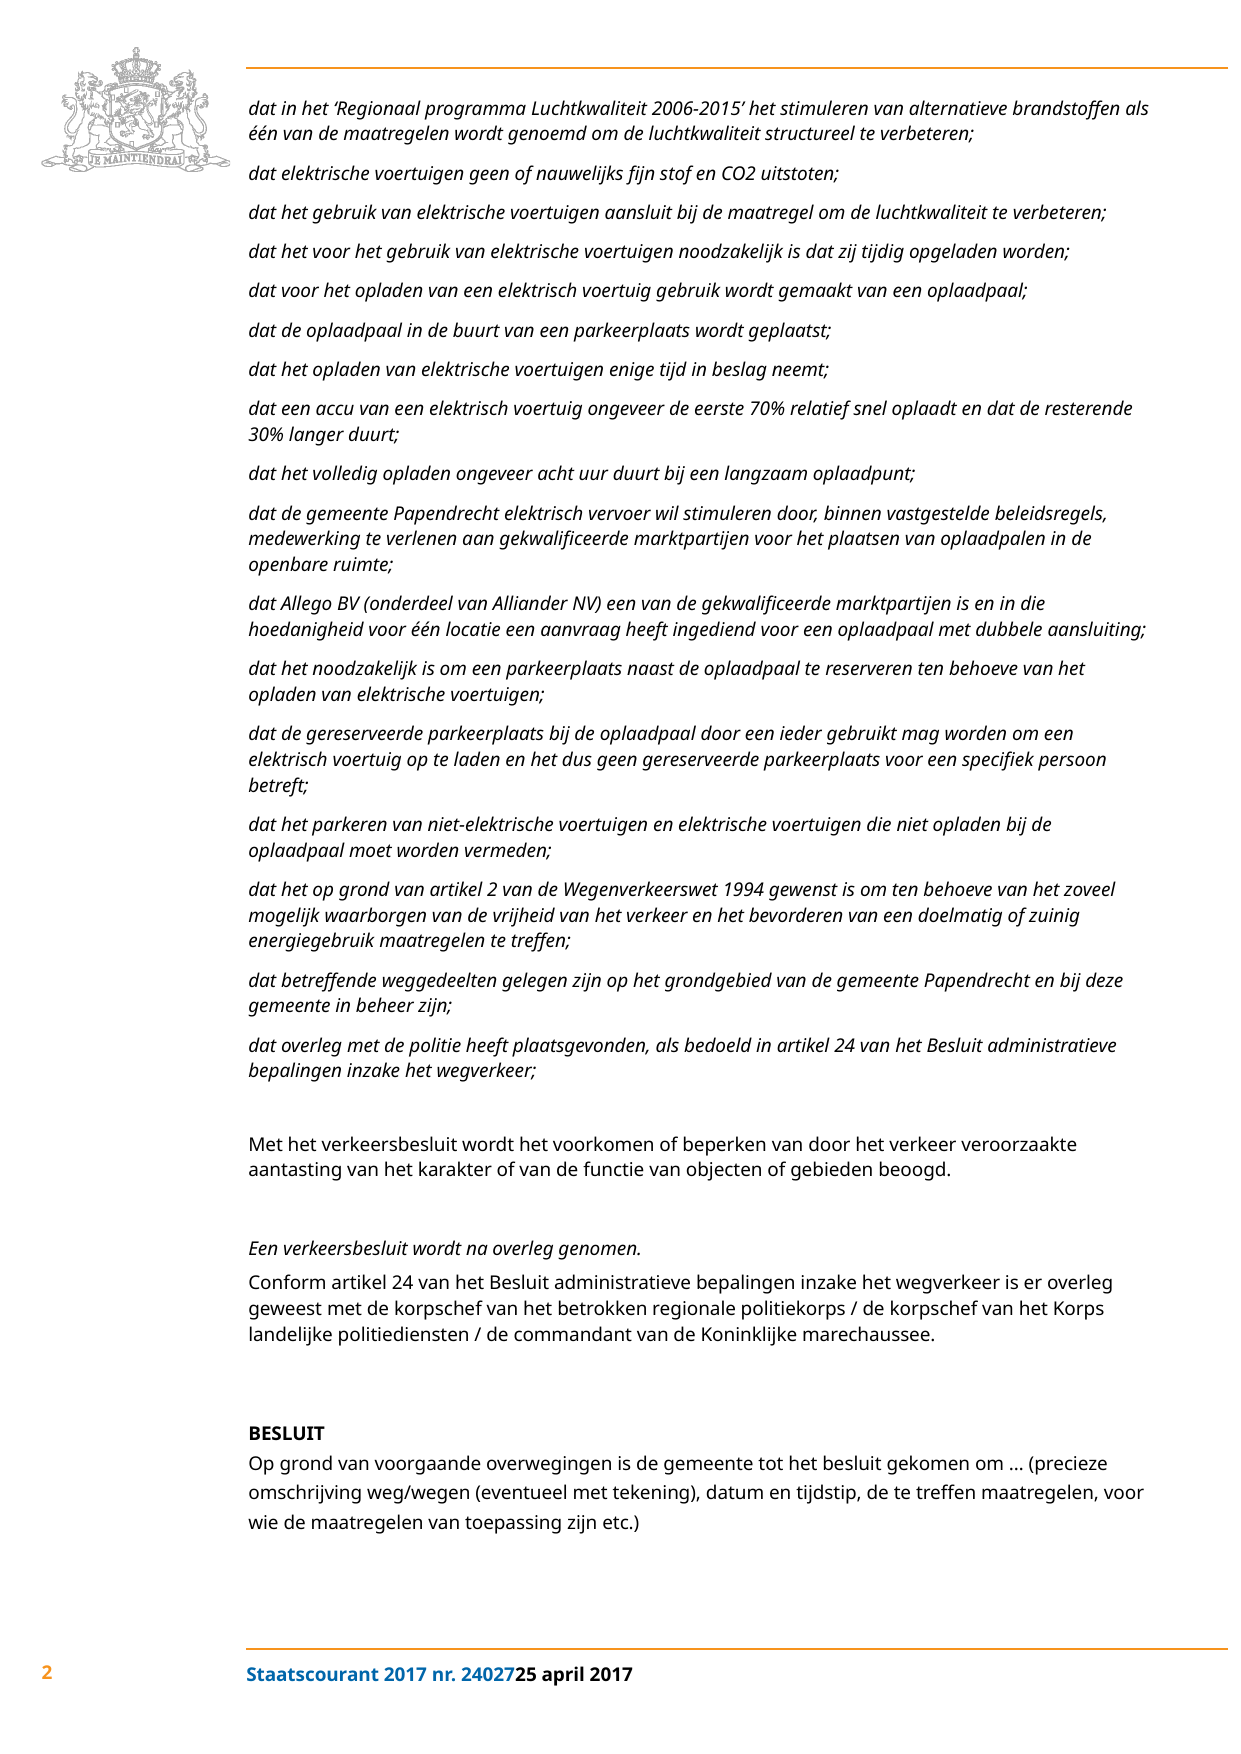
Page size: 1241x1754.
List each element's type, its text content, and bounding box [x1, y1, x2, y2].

text dat het opladen van elektrische voertuigen enige tijd in beslag neemt; [248, 356, 1152, 382]
text dat de gereserveerde parkeerplaats bij de oplaadpaal door een ieder gebruikt mag worden om een elektrisch voertuig op te laden en het dus geen gereserveerde parkeerplaats voor een specifiek persoon betreft; [248, 720, 1152, 798]
text Met het verkeersbesluit wordt het voorkomen of beperken van door het verkeer veroorzaakte aantasting van het karakter of van de functie van objecten of gebieden beoogd. [248, 1131, 1152, 1182]
text dat het parkeren van niet-elektrische voertuigen en elektrische voertuigen die niet opladen bij de oplaadpaal moet worden vermeden; [248, 811, 1152, 863]
text Conform artikel 24 van het Besluit administratieve bepalingen inzake het wegverkeer is er overleg geweest met de korpschef van het betrokken regionale politiekorps / de korpschef van het Korps landelijke politiediensten / de commandant van de Koninklijke marechaussee. [248, 1269, 1152, 1346]
text dat het op grond van artikel 2 van de Wegenverkeerswet 1994 gewenst is om ten behoeve van het zoveel mogelijk waarborgen van de vrijheid van het verkeer en het bevorderen van een doelmatig of zuinig energiegebruik maatregelen te treffen; [248, 876, 1152, 953]
text dat het voor het gebruik van elektrische voertuigen noodzakelijk is dat zij tijdig opgeladen worden; [248, 238, 1152, 264]
text dat betreffende weggedeelten gelegen zijn op het grondgebied van de gemeente Papendrecht en bij deze gemeente in beheer zijn; [248, 967, 1152, 1018]
text dat Allego BV (onderdeel van Alliander NV) een van de gekwalificeerde marktpartijen is en in die hoedanigheid voor één locatie een aanvraag heeft ingediend voor een oplaadpaal met dubbele aansluiting; [248, 590, 1152, 642]
text dat elektrische voertuigen geen of nauwelijks fijn stof en CO2 uitstoten; [248, 160, 1152, 186]
text dat in het ‘Regionaal programma Luchtkwaliteit 2006-2015’ het stimuleren van alternatieve brandstoffen als één van de maatregelen wordt genoemd om de luchtkwaliteit structureel te verbeteren; [248, 95, 1152, 146]
text dat het gebruik van elektrische voertuigen aansluit bij de maatregel om de luchtkwaliteit te verbeteren; [248, 199, 1152, 225]
text dat het noodzakelijk is om een parkeerplaats naast de oplaadpaal te reserveren ten behoeve van het opladen van elektrische voertuigen; [248, 655, 1152, 707]
text dat overleg met de politie heeft plaatsgevonden, als bedoeld in artikel 24 van het Besluit administratieve bepalingen inzake het wegverkeer; [248, 1032, 1152, 1083]
text Op grond van voorgaande overwegingen is de gemeente tot het besluit gekomen om … (precieze omschrijving weg/wegen (eventueel met tekening), datum en tijdstip, de te treffen maatregelen, voor wie de maatregelen van toepassing zijn etc.) [248, 1450, 1152, 1534]
text BESLUIT [248, 1420, 1152, 1446]
text dat de gemeente Papendrecht elektrisch vervoer wil stimuleren door, binnen vastgestelde beleidsregels, medewerking te verlenen aan gekwalificeerde marktpartijen voor het plaatsen van oplaadpalen in de openbare ruimte; [248, 500, 1152, 577]
text Een verkeersbesluit wordt na overleg genomen. [248, 1235, 1152, 1261]
text dat het volledig opladen ongeveer acht uur duurt bij een langzaam oplaadpunt; [248, 460, 1152, 486]
text dat een accu van een elektrisch voertuig ongeveer de eerste 70% relatief snel oplaadt en dat de resterende 30% langer duurt; [248, 395, 1152, 447]
picture [41, 47, 231, 172]
text dat voor het opladen van een elektrisch voertuig gebruik wordt gemaakt van een oplaadpaal; [248, 278, 1152, 303]
text dat de oplaadpaal in de buurt van een parkeerplaats wordt geplaatst; [248, 317, 1152, 343]
